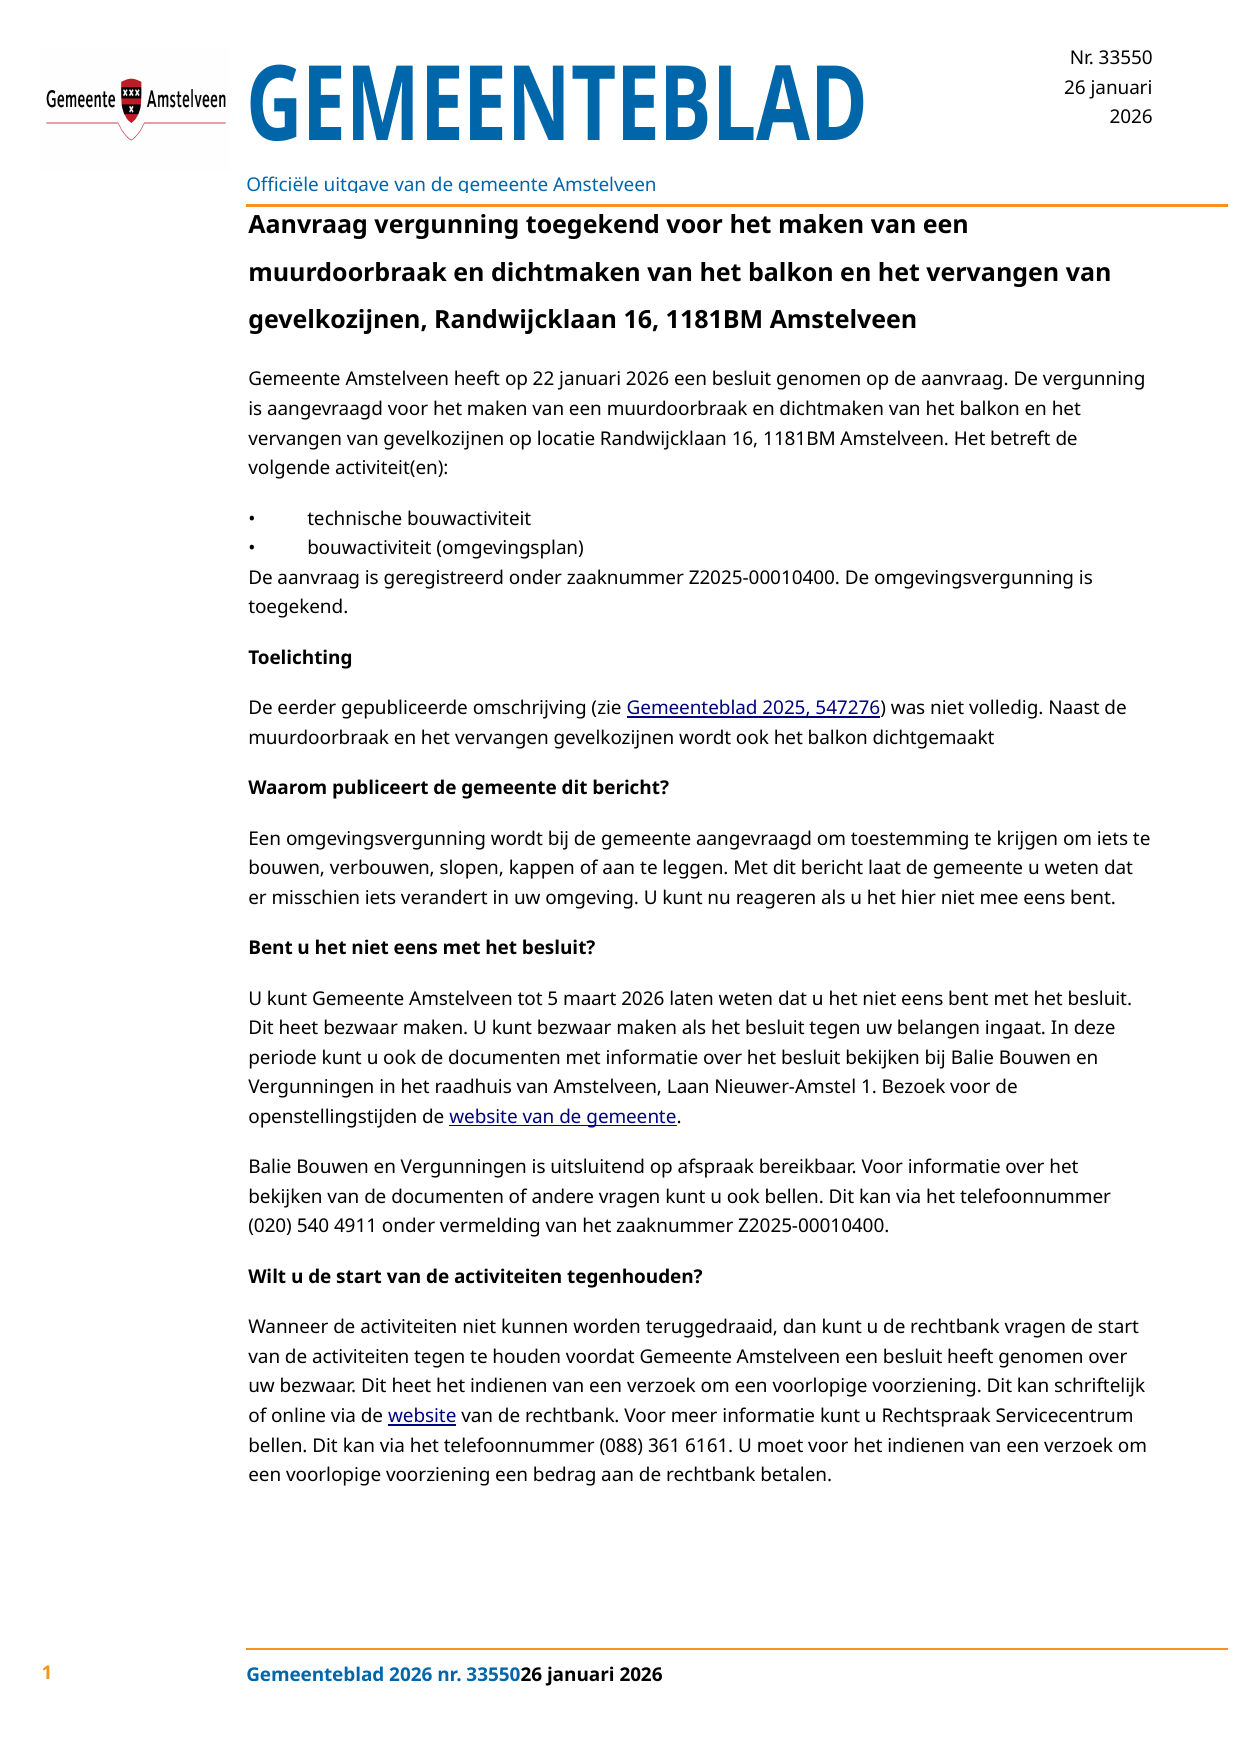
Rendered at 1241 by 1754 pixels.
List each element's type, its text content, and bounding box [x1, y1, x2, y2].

list bouwactiviteit (omgevingsplan) [248, 534, 1152, 560]
text Wanneer de activiteiten niet kunnen worden teruggedraaid, dan kunt u de rechtbank vragen de start van de activiteiten tegen te houden voordat Gemeente Amstelveen een besluit heeft genomen over uw bezwaar. Dit heet het indienen van een verzoek om een voorlopige voorziening. Dit kan schriftelijk of online via de website van de rechtbank. Voor meer informatie kunt u Rechtspraak Servicecentrum bellen. Dit kan via het telefoonnummer (088) 361 6161. U moet voor het indienen van een verzoek om een voorlopige voorziening een bedrag aan de rechtbank betalen. [248, 1313, 1152, 1487]
text Bent u het niet eens met het besluit? [248, 934, 1152, 960]
text Gemeente Amstelveen heeft op 22 januari 2026 een besluit genomen op de aanvraag. De vergunning is aangevraagd voor het maken van een muurdoorbraak en dichtmaken van het balkon en het vervangen van gevelkozijnen op locatie Randwijcklaan 16, 1181BM Amstelveen. Het betreft de volgende activiteit(en): [248, 366, 1152, 480]
list technische bouwactiviteit [248, 505, 1152, 530]
text Aanvraag vergunning toegekend voor het maken van een muurdoorbraak en dichtmaken van het balkon en het vervangen van gevelkozijnen, Randwijcklaan 16, 1181BM Amstelveen [248, 207, 1152, 336]
text De aanvraag is geregistreerd onder zaaknummer Z2025-00010400. De omgevingsvergunning is toegekend. [248, 564, 1152, 619]
text Een omgevingsvergunning wordt bij de gemeente aangevraagd om toestemming te krijgen om iets te bouwen, verbouwen, slopen, kappen of aan te leggen. Met dit bericht laat de gemeente u weten dat er misschien iets verandert in uw omgeving. U kunt nu reageren als u het hier niet mee eens bent. [248, 825, 1152, 909]
picture [41, 47, 231, 172]
text De eerder gepubliceerde omschrijving (zie Gemeenteblad 2025, 547276) was niet volledig. Naast de muurdoorbraak en het vervangen gevelkozijnen wordt ook het balkon dichtgemaakt [248, 694, 1152, 749]
text Wilt u de start van de activiteiten tegenhouden? [248, 1263, 1152, 1289]
text Waarom publiceert de gemeente dit bericht? [248, 774, 1152, 800]
text Balie Bouwen en Vergunningen is uitsluitend op afspraak bereikbaar. Voor informatie over het bekijken van de documenten of andere vragen kunt u ook bellen. Dit kan via het telefoonnummer (020) 540 4911 onder vermelding van het zaaknummer Z2025-00010400. [248, 1153, 1152, 1238]
text Toelichting [248, 644, 1152, 669]
text U kunt Gemeente Amstelveen tot 5 maart 2026 laten weten dat u het niet eens bent met het besluit. Dit heet bezwaar maken. U kunt bezwaar maken als het besluit tegen uw belangen ingaat. In deze periode kunt u ook de documenten met informatie over het besluit bekijken bij Balie Bouwen en Vergunningen in het raadhuis van Amstelveen, Laan Nieuwer-Amstel 1. Bezoek voor de openstellingstijden de website van de gemeente. [248, 985, 1152, 1129]
